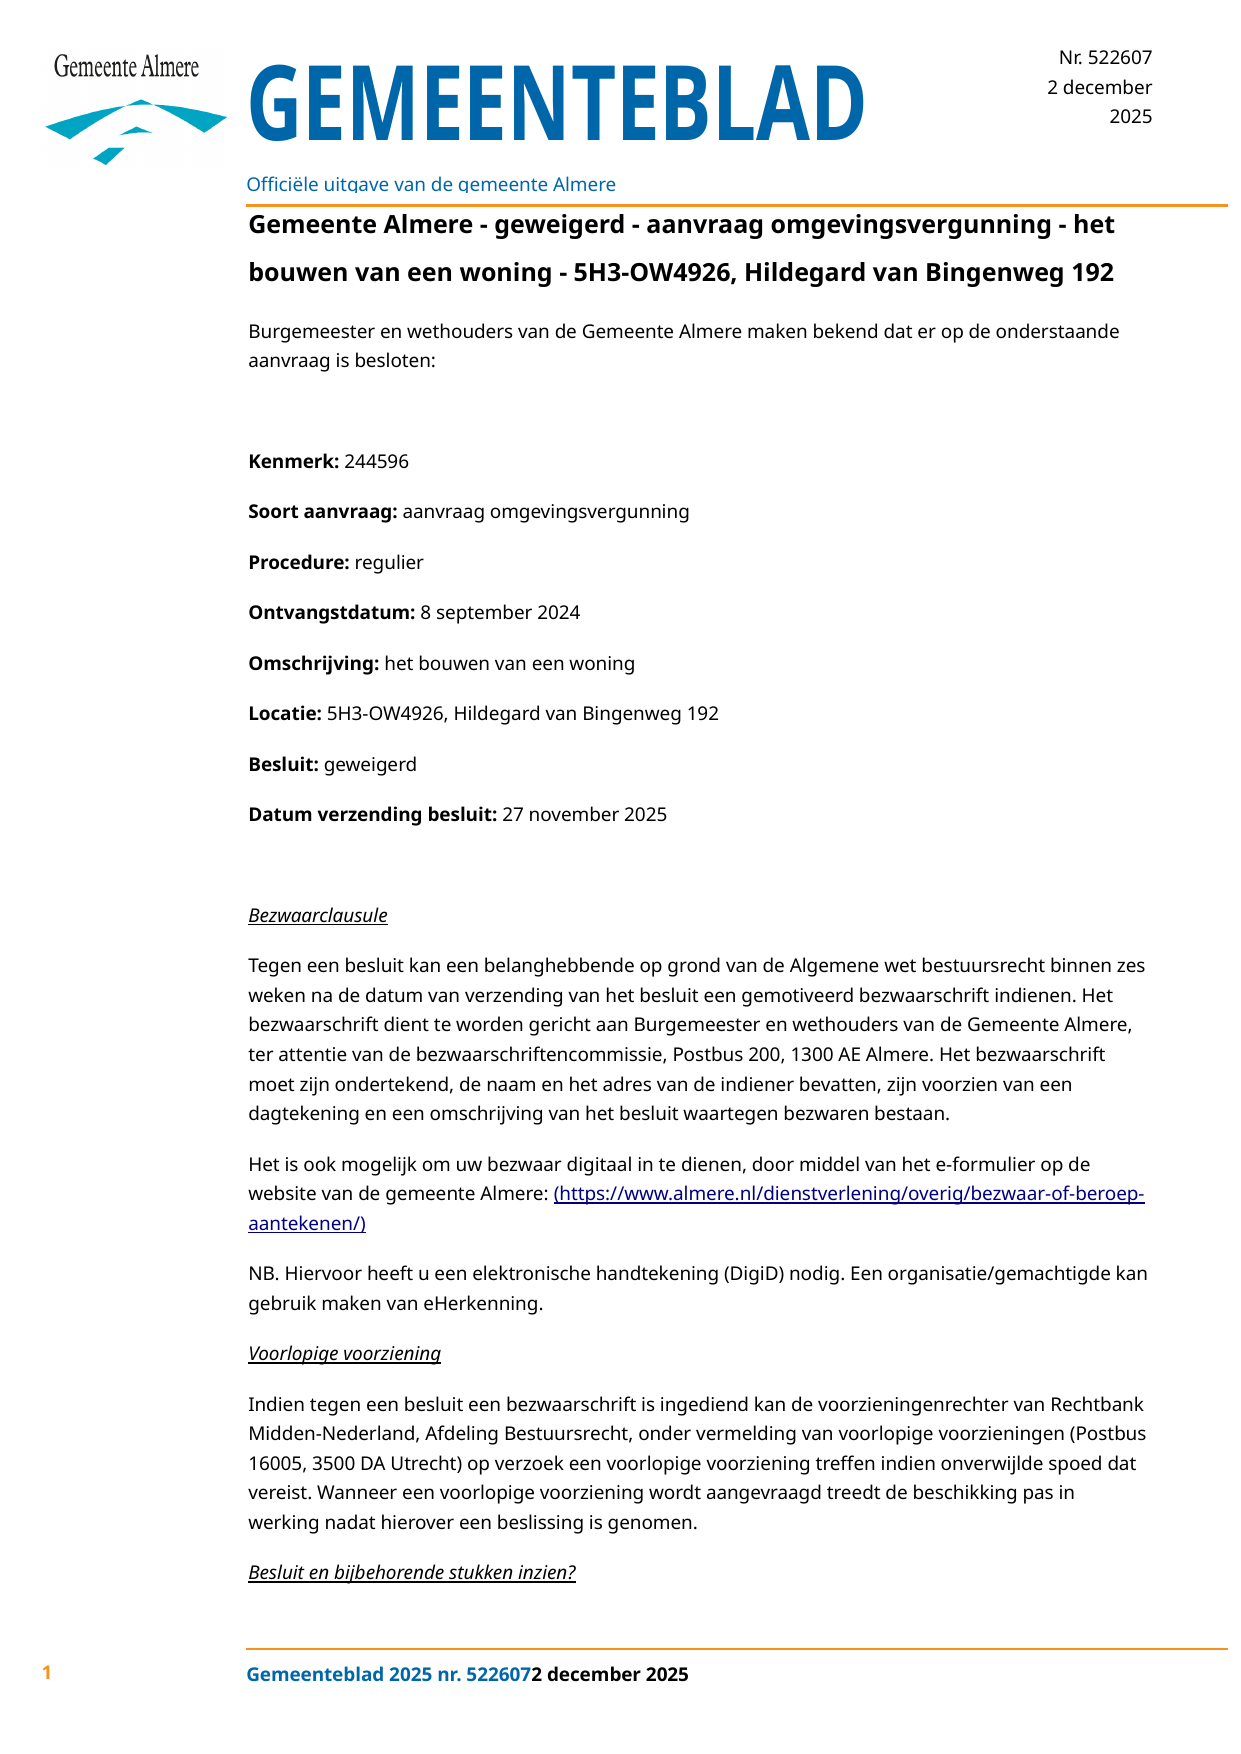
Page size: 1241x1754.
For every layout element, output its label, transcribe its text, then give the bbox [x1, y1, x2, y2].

text Datum verzending besluit: 27 november 2025 [248, 801, 1152, 827]
text Gemeente Almere - geweigerd - aanvraag omgevingsvergunning - het bouwen van een woning - 5H3-OW4926, Hildegard van Bingenweg 192 [248, 207, 1152, 288]
text Besluit en bijbehorende stukken inzien? [248, 1559, 1152, 1585]
text Het is ook mogelijk om uw bezwaar digitaal in te dienen, door middel van het e-formulier op de website van de gemeente Almere: (https://www.almere.nl/dienstverlening/overig/bezwaar-of-beroep-aantekenen/) [248, 1151, 1152, 1236]
text Ontvangstdatum: 8 september 2024 [248, 599, 1152, 625]
text Bezwaarclausule [248, 902, 1152, 928]
text NB. Hiervoor heeft u een elektronische handtekening (DigiD) nodig. Een organisatie/gemachtigde kan gebruik maken van eHerkenning. [248, 1260, 1152, 1316]
text Locatie: 5H3-OW4926, Hildegard van Bingenweg 192 [248, 700, 1152, 726]
picture [41, 47, 231, 172]
text Indien tegen een besluit een bezwaarschrift is ingediend kan de voorzieningenrechter van Rechtbank Midden-Nederland, Afdeling Bestuursrecht, onder vermelding van voorlopige voorzieningen (Postbus 16005, 3500 DA Utrecht) op verzoek een voorlopige voorziening treffen indien onverwijlde spoed dat vereist. Wanneer een voorlopige voorziening wordt aangevraagd treedt de beschikking pas in werking nadat hierover een beslissing is genomen. [248, 1391, 1152, 1535]
text Soort aanvraag: aanvraag omgevingsvergunning [248, 499, 1152, 524]
text Kenmerk: 244596 [248, 448, 1152, 474]
text Omschrijving: het bouwen van een woning [248, 650, 1152, 676]
text Burgemeester en wethouders van de Gemeente Almere maken bekend dat er op de onderstaande aanvraag is besloten: [248, 318, 1152, 373]
text Voorlopige voorziening [248, 1340, 1152, 1366]
text Procedure: regulier [248, 549, 1152, 575]
text Besluit: geweigerd [248, 751, 1152, 777]
text Tegen een besluit kan een belanghebbende op grond van de Algemene wet bestuursrecht binnen zes weken na de datum van verzending van het besluit een gemotiveerd bezwaarschrift indienen. Het bezwaarschrift dient te worden gericht aan Burgemeester en wethouders van de Gemeente Almere, ter attentie van de bezwaarschriftencommissie, Postbus 200, 1300 AE Almere. Het bezwaarschrift moet zijn ondertekend, de naam en het adres van de indiener bevatten, zijn voorzien van een dagtekening en een omschrijving van het besluit waartegen bezwaren bestaan. [248, 952, 1152, 1126]
